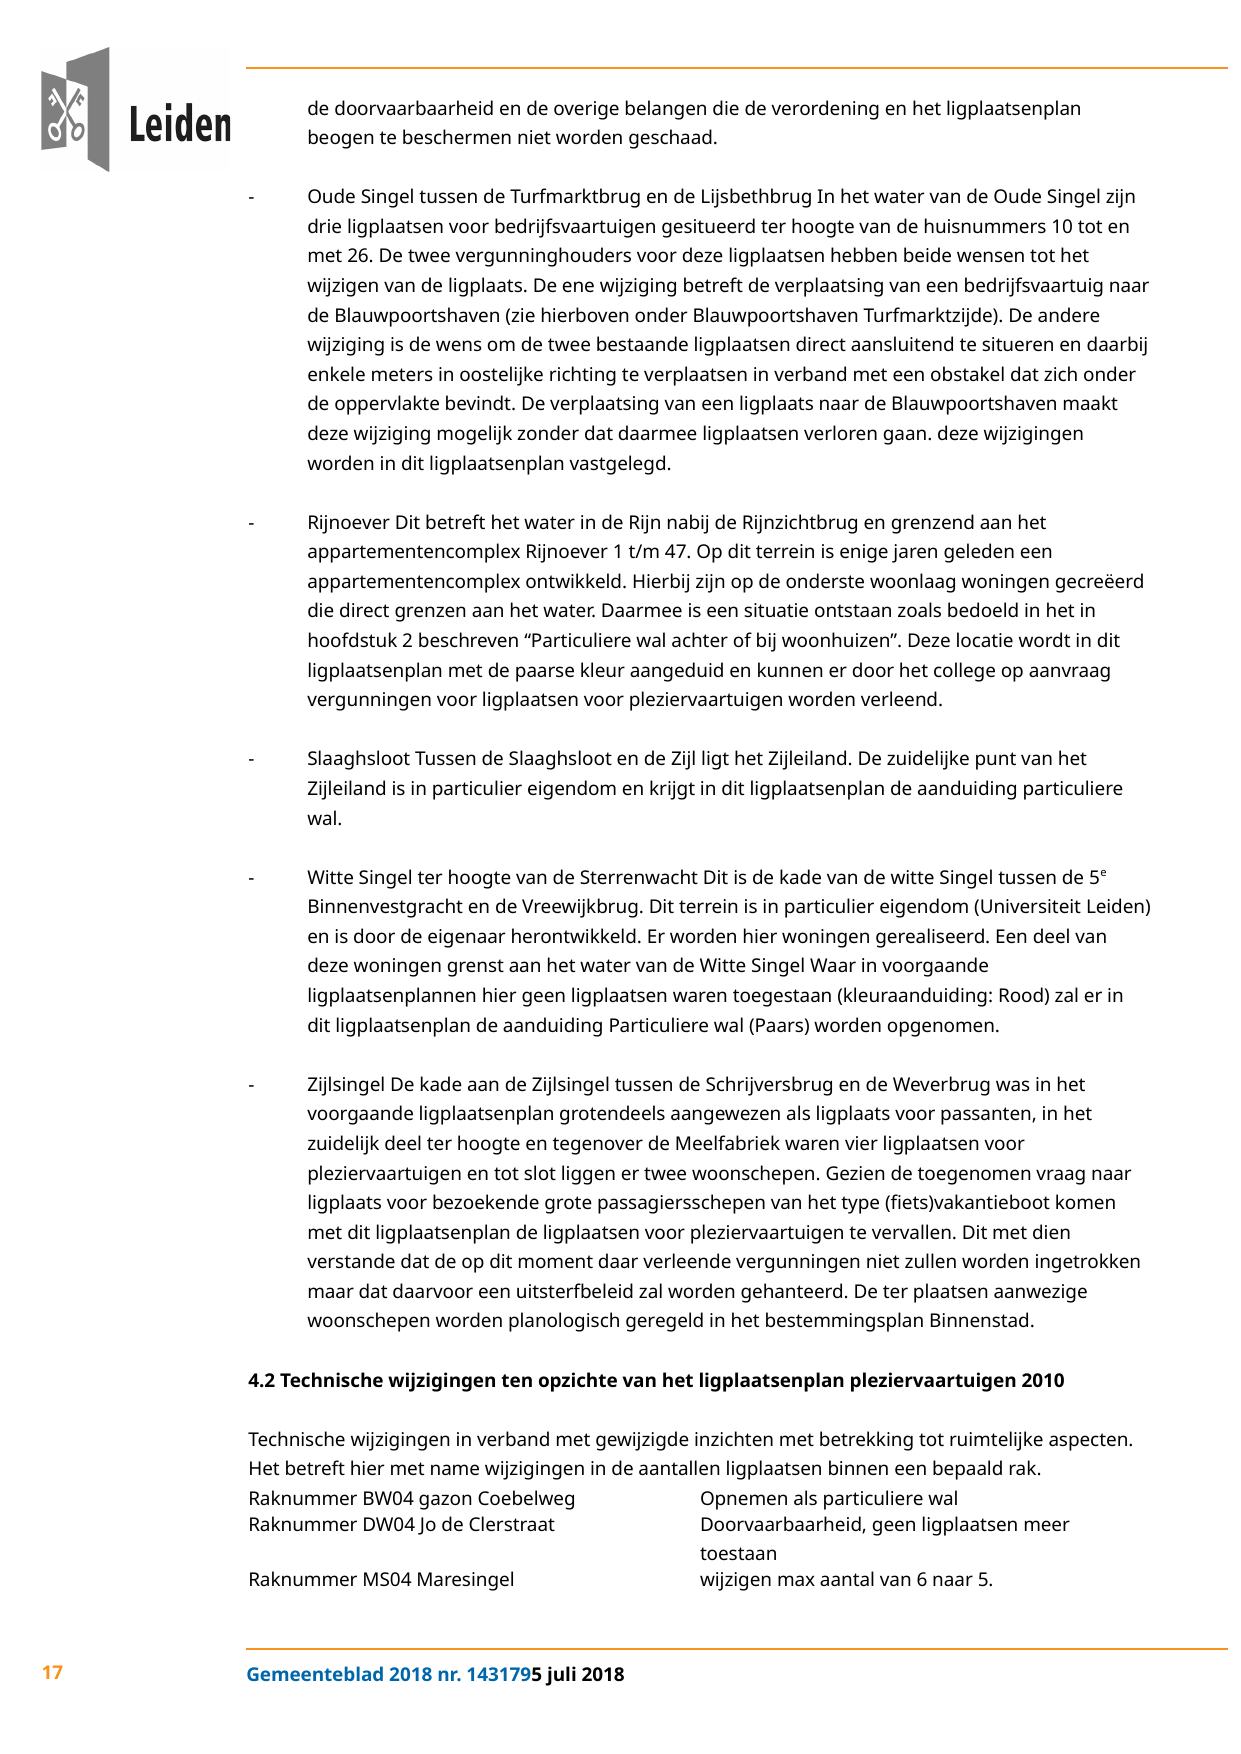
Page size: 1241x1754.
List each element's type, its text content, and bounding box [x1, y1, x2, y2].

list Oude Singel tussen de Turfmarktbrug en de Lijsbethbrug In het water van de Oude Singel zijn drie ligplaatsen voor bedrijfsvaartuigen gesitueerd ter hoogte van de huisnummers 10 tot en met 26. De twee vergunninghouders voor deze ligplaatsen hebben beide wensen tot het wijzigen van de ligplaats. De ene wijziging betreft de verplaatsing van een bedrijfsvaartuig naar de Blauwpoortshaven (zie hierboven onder Blauwpoortshaven Turfmarktzijde). De andere wijziging is de wens om de twee bestaande ligplaatsen direct aansluitend te situeren en daarbij enkele meters in oostelijke richting te verplaatsen in verband met een obstakel dat zich onder de oppervlakte bevindt. De verplaatsing van een ligplaats naar de Blauwpoortshaven maakt deze wijziging mogelijk zonder dat daarmee ligplaatsen verloren gaan. deze wijzigingen worden in dit ligplaatsenplan vastgelegd. [248, 183, 1152, 476]
table_cell Raknummer MS04 Maresingel [248, 1566, 700, 1592]
table_cell Raknummer DW04 Jo de Clerstraat [248, 1511, 700, 1566]
text 4.2 Technische wijzigingen ten opzichte van het ligplaatsenplan pleziervaartuigen 2010 [248, 1367, 1152, 1393]
table_cell wijzigen max aantal van 6 naar 5. [700, 1566, 1152, 1592]
table_cell Doorvaarbaarheid, geen ligplaatsen meer toestaan [700, 1511, 1152, 1566]
table_header Raknummer BW04 gazon Coebelweg [248, 1485, 700, 1511]
list Rijnoever Dit betreft het water in de Rijn nabij de Rijnzichtbrug en grenzend aan het appartementencomplex Rijnoever 1 t/m 47. Op dit terrein is enige jaren geleden een appartementencomplex ontwikkeld. Hierbij zijn op de onderste woonlaag woningen gecreëerd die direct grenzen aan het water. Daarmee is een situatie ontstaan zoals bedoeld in het in hoofdstuk 2 beschreven “Particuliere wal achter of bij woonhuizen”. Deze locatie wordt in dit ligplaatsenplan met de paarse kleur aangeduid en kunnen er door het college op aanvraag vergunningen voor ligplaatsen voor pleziervaartuigen worden verleend. [248, 509, 1152, 712]
table_header Opnemen als particuliere wal [700, 1485, 1152, 1511]
list de doorvaarbaarheid en de overige belangen die de verordening en het ligplaatsenplan beogen te beschermen niet worden geschaad. [248, 95, 1152, 150]
list Zijlsingel De kade aan de Zijlsingel tussen de Schrijversbrug en de Weverbrug was in het voorgaande ligplaatsenplan grotendeels aangewezen als ligplaats voor passanten, in het zuidelijk deel ter hoogte en tegenover de Meelfabriek waren vier ligplaatsen voor pleziervaartuigen en tot slot liggen er twee woonschepen. Gezien de toegenomen vraag naar ligplaats voor bezoekende grote passagiersschepen van het type (fiets)vakantieboot komen met dit ligplaatsenplan de ligplaatsen voor pleziervaartuigen te vervallen. Dit met dien verstande dat de op dit moment daar verleende vergunningen niet zullen worden ingetrokken maar dat daarvoor een uitsterfbeleid zal worden gehanteerd. De ter plaatsen aanwezige woonschepen worden planologisch geregeld in het bestemmingsplan Binnenstad. [248, 1071, 1152, 1333]
list Slaaghsloot Tussen de Slaaghsloot en de Zijl ligt het Zijleiland. De zuidelijke punt van het Zijleiland is in particulier eigendom en krijgt in dit ligplaatsenplan de aanduiding particuliere wal. [248, 746, 1152, 831]
picture [41, 47, 231, 172]
list Witte Singel ter hoogte van de Sterrenwacht Dit is de kade van de witte Singel tussen de 5e Binnenvestgracht en de Vreewijkbrug. Dit terrein is in particulier eigendom (Universiteit Leiden) en is door de eigenaar herontwikkeld. Er worden hier woningen gerealiseerd. Een deel van deze woningen grenst aan het water van de Witte Singel Waar in voorgaande ligplaatsenplannen hier geen ligplaatsen waren toegestaan (kleuraanduiding: Rood) zal er in dit ligplaatsenplan de aanduiding Particuliere wal (Paars) worden opgenomen. [248, 864, 1152, 1038]
text Technische wijzigingen in verband met gewijzigde inzichten met betrekking tot ruimtelijke aspecten. Het betreft hier met name wijzigingen in de aantallen ligplaatsen binnen een bepaald rak. [248, 1426, 1152, 1481]
